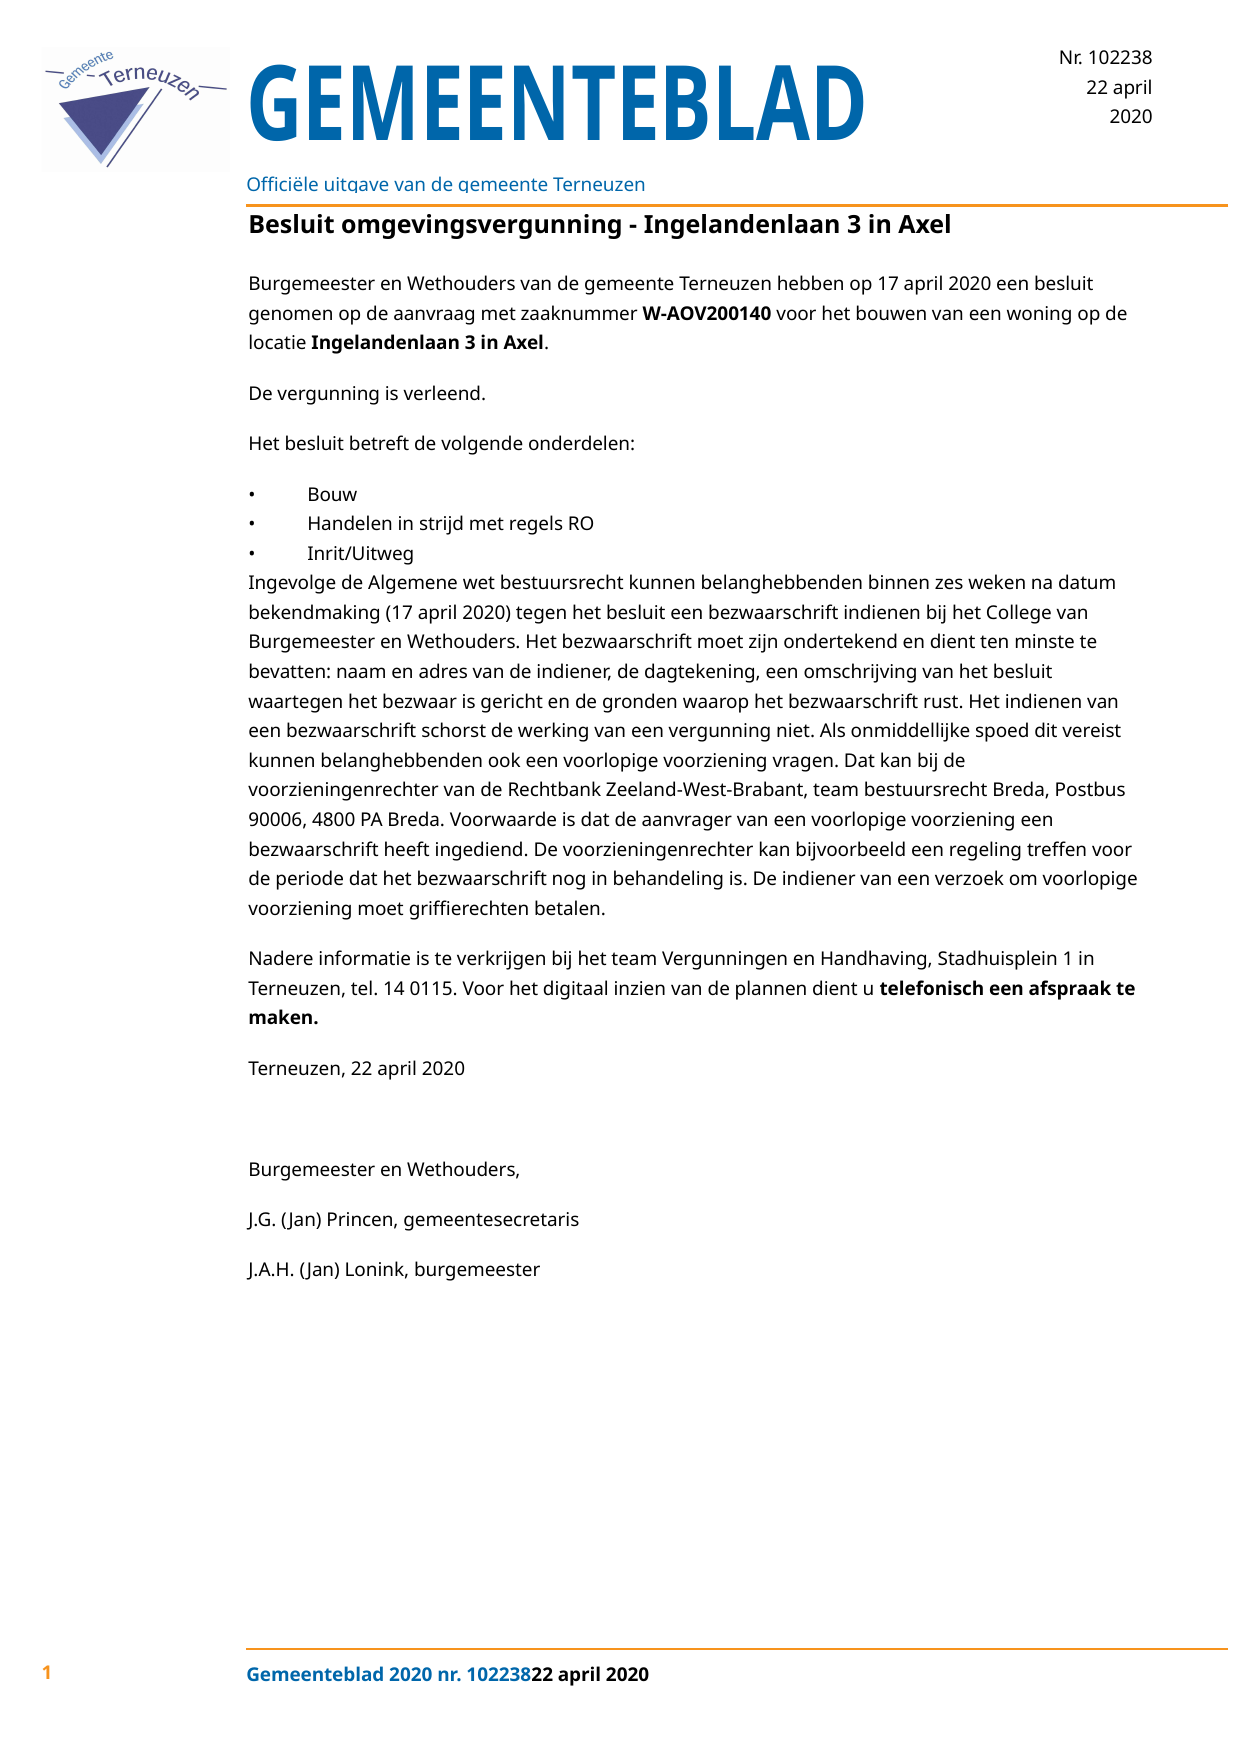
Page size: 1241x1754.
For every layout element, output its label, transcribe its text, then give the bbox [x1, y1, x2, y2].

picture [41, 47, 231, 172]
text Burgemeester en Wethouders, [248, 1156, 1152, 1181]
list Handelen in strijd met regels RO [248, 510, 1152, 536]
text Het besluit betreft de volgende onderdelen: [248, 430, 1152, 456]
text Nadere informatie is te verkrijgen bij het team Vergunningen en Handhaving, Stadhuisplein 1 in Terneuzen, tel. 14 0115. Voor het digitaal inzien van de plannen dient u telefonisch een afspraak te maken. [248, 945, 1152, 1030]
text Burgemeester en Wethouders van de gemeente Terneuzen hebben op 17 april 2020 een besluit genomen op de aanvraag met zaaknummer W-AOV200140 voor het bouwen van een woning op de locatie Ingelandenlaan 3 in Axel. [248, 270, 1152, 355]
text Terneuzen, 22 april 2020 [248, 1055, 1152, 1081]
text De vergunning is verleend. [248, 380, 1152, 406]
text J.A.H. (Jan) Lonink, burgemeester [248, 1257, 1152, 1282]
text J.G. (Jan) Princen, gemeentesecretaris [248, 1206, 1152, 1232]
list Inrit/Uitweg [248, 540, 1152, 566]
list Bouw [248, 481, 1152, 506]
text Ingevolge de Algemene wet bestuursrecht kunnen belanghebbenden binnen zes weken na datum bekendmaking (17 april 2020) tegen het besluit een bezwaarschrift indienen bij het College van Burgemeester en Wethouders. Het bezwaarschrift moet zijn ondertekend en dient ten minste te bevatten: naam en adres van de indiener, de dagtekening, een omschrijving van het besluit waartegen het bezwaar is gericht en de gronden waarop het bezwaarschrift rust. Het indienen van een bezwaarschrift schorst de werking van een vergunning niet. Als onmiddellijke spoed dit vereist kunnen belanghebbenden ook een voorlopige voorziening vragen. Dat kan bij de voorzieningenrechter van de Rechtbank Zeeland-West-Brabant, team bestuursrecht Breda, Postbus 90006, 4800 PA Breda. Voorwaarde is dat de aanvrager van een voorlopige voorziening een bezwaarschrift heeft ingediend. De voorzieningenrechter kan bijvoorbeeld een regeling treffen voor de periode dat het bezwaarschrift nog in behandeling is. De indiener van een verzoek om voorlopige voorziening moet griffierechten betalen. [248, 569, 1152, 921]
text Besluit omgevingsvergunning - Ingelandenlaan 3 in Axel [248, 207, 1152, 241]
